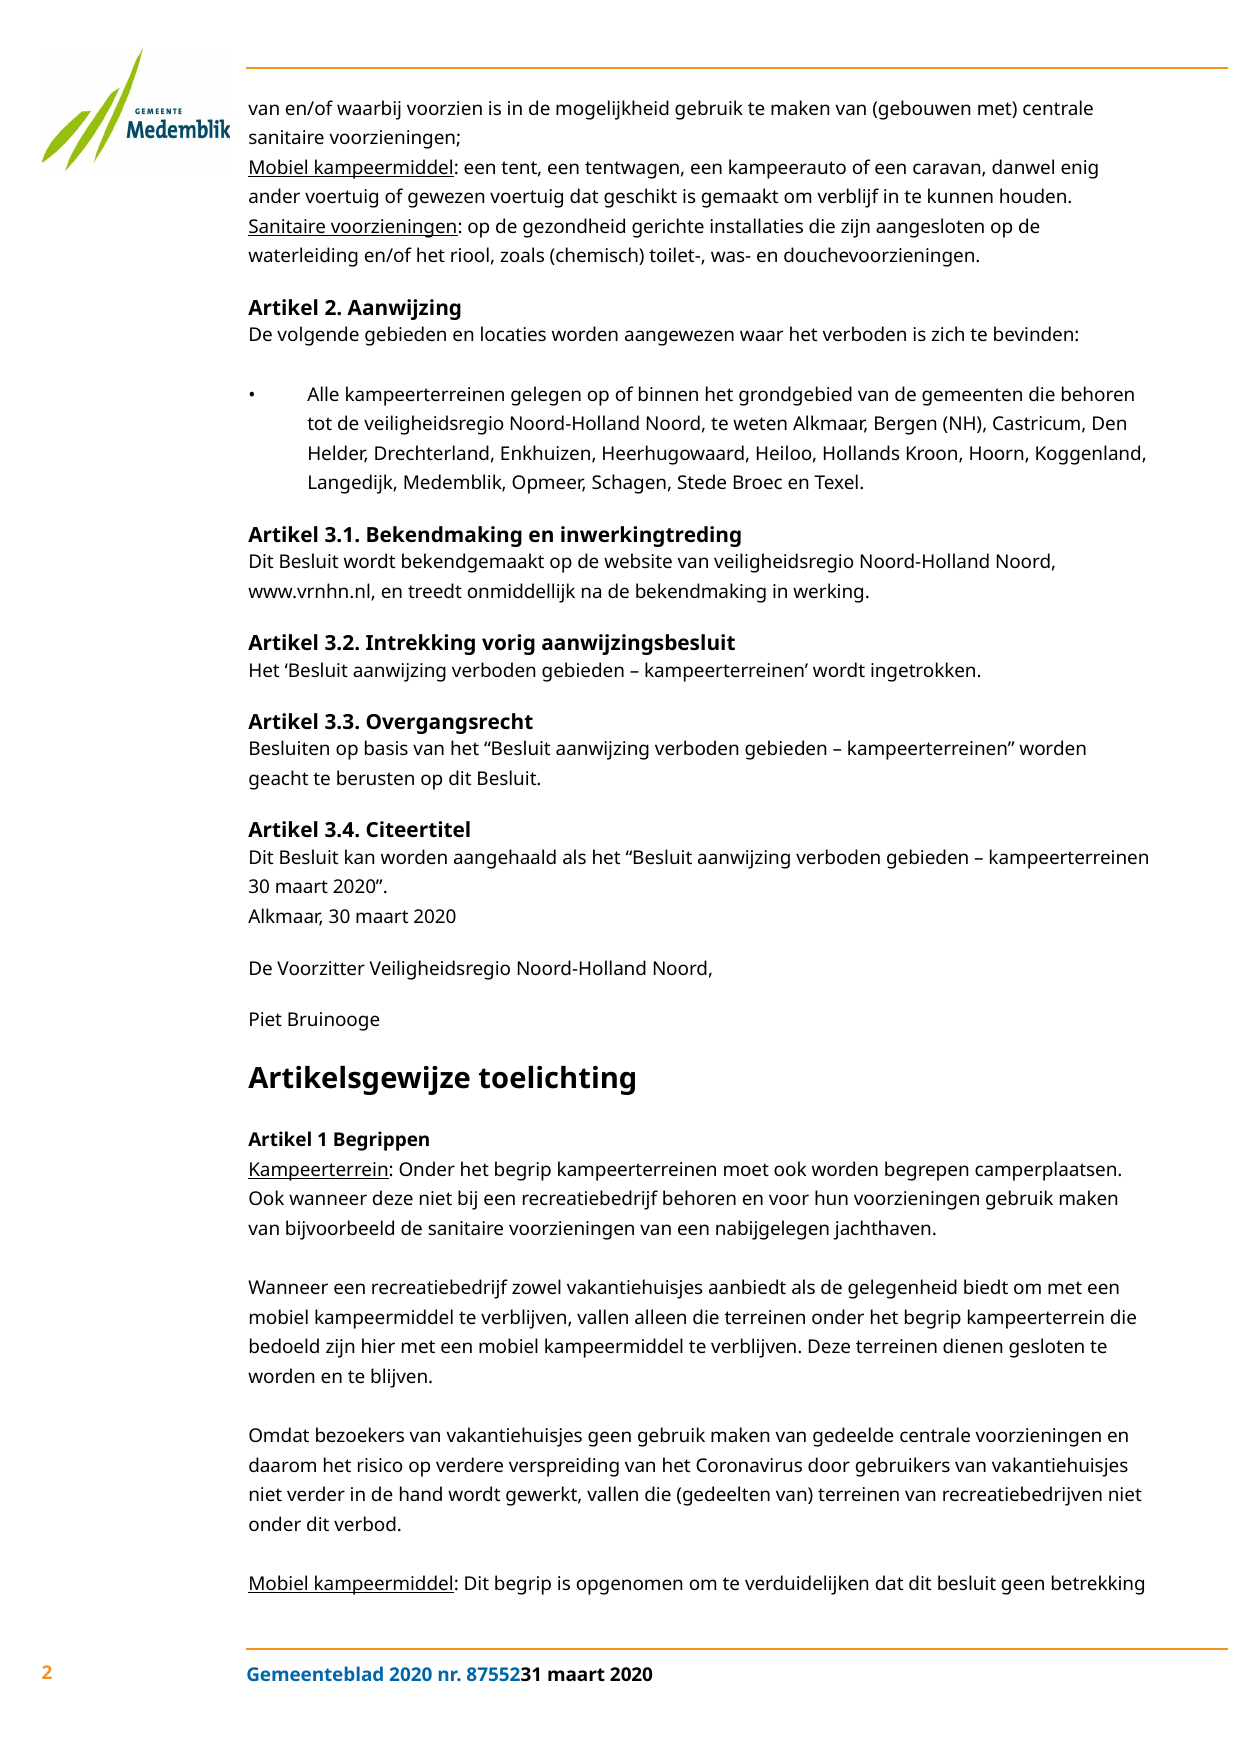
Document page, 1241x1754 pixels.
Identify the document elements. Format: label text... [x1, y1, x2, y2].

text Omdat bezoekers van vakantiehuisjes geen gebruik maken van gedeelde centrale voorzieningen en daarom het risico op verdere verspreiding van het Coronavirus door gebruikers van vakantiehuisjes niet verder in de hand wordt gewerkt, vallen die (gedeelten van) terreinen van recreatiebedrijven niet onder dit verbod. [248, 1422, 1152, 1537]
text Mobiel kampeermiddel: Dit begrip is opgenomen om te verduidelijken dat dit besluit geen betrekking [248, 1570, 1152, 1596]
text Wanneer een recreatiebedrijf zowel vakantiehuisjes aanbiedt als de gelegenheid biedt om met een mobiel kampeermiddel te verblijven, vallen alleen die terreinen onder het begrip kampeerterrein die bedoeld zijn hier met een mobiel kampeermiddel te verblijven. Deze terreinen dienen gesloten te worden en te blijven. [248, 1274, 1152, 1389]
text Alkmaar, 30 maart 2020 [248, 903, 1152, 929]
text Mobiel kampeermiddel: een tent, een tentwagen, een kampeerauto of een caravan, danwel enig ander voertuig of gewezen voertuig dat geschikt is gemaakt om verblijf in te kunnen houden. [248, 154, 1152, 209]
text Dit Besluit wordt bekendgemaakt op de website van veiligheidsregio Noord-Holland Noord, www.vrnhn.nl, en treedt onmiddellijk na de bekendmaking in werking. [248, 548, 1152, 604]
text Sanitaire voorzieningen: op de gezondheid gerichte installaties die zijn aangesloten op de waterleiding en/of het riool, zoals (chemisch) toilet-, was- en douchevoorzieningen. [248, 213, 1152, 268]
text Artikel 3.4. Citeertitel [248, 816, 1152, 844]
text De Voorzitter Veiligheidsregio Noord-Holland Noord, [248, 955, 1152, 980]
text Het ‘Besluit aanwijzing verboden gebieden – kampeerterreinen’ wordt ingetrokken. [248, 657, 1152, 682]
text van en/of waarbij voorzien is in de mogelijkheid gebruik te maken van (gebouwen met) centrale sanitaire voorzieningen; [248, 95, 1152, 150]
text Kampeerterrein: Onder het begrip kampeerterreinen moet ook worden begrepen camperplaatsen. Ook wanneer deze niet bij een recreatiebedrijf behoren en voor hun voorzieningen gebruik maken van bijvoorbeeld de sanitaire voorzieningen van een nabijgelegen jachthaven. [248, 1156, 1152, 1241]
text Besluiten op basis van het “Besluit aanwijzing verboden gebieden – kampeerterreinen” worden geacht te berusten op dit Besluit. [248, 736, 1152, 791]
text Artikel 3.1. Bekendmaking en inwerkingtreding [248, 520, 1152, 548]
text Artikel 1 Begrippen [248, 1126, 1152, 1152]
list Alle kampeerterreinen gelegen op of binnen het grondgebied van de gemeenten die behoren tot de veiligheidsregio Noord-Holland Noord, te weten Alkmaar, Bergen (NH), Castricum, Den Helder, Drechterland, Enkhuizen, Heerhugowaard, Heiloo, Hollands Kroon, Hoorn, Koggenland, Langedijk, Medemblik, Opmeer, Schagen, Stede Broec en Texel. [248, 381, 1152, 495]
text De volgende gebieden en locaties worden aangewezen waar het verboden is zich te bevinden: [248, 322, 1152, 347]
picture [41, 47, 231, 172]
text Artikel 3.2. Intrekking vorig aanwijzingsbesluit [248, 628, 1152, 657]
text Artikelsgewijze toelichting [248, 1058, 1152, 1097]
text Piet Bruinooge [248, 1006, 1152, 1032]
text Dit Besluit kan worden aangehaald als het “Besluit aanwijzing verboden gebieden – kampeerterreinen 30 maart 2020”. [248, 844, 1152, 899]
text Artikel 3.3. Overgangsrecht [248, 707, 1152, 736]
text Artikel 2. Aanwijzing [248, 293, 1152, 322]
